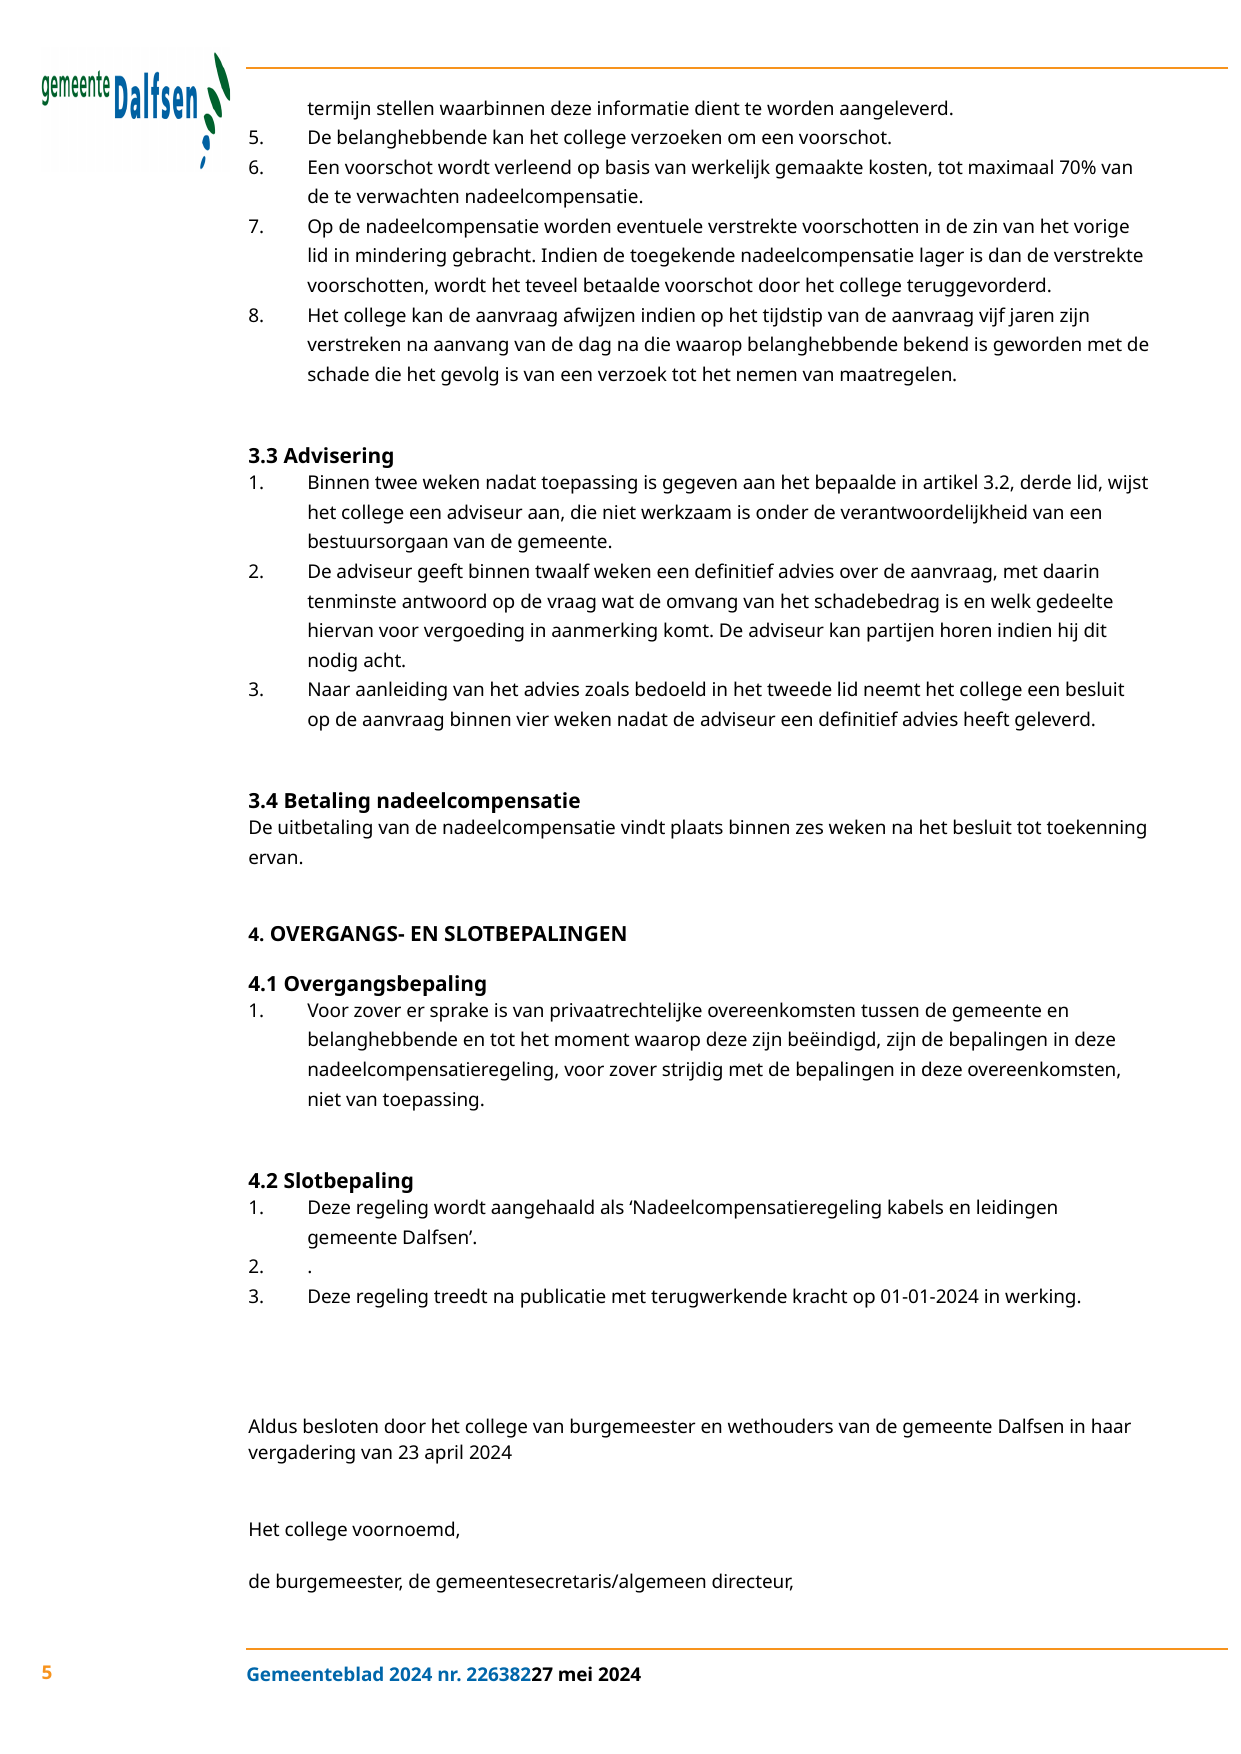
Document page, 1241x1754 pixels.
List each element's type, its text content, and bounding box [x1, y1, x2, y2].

text 3.3 Advisering [248, 441, 1152, 469]
text 4.1 Overgangsbepaling [248, 969, 1152, 997]
list Naar aanleiding van het advies zoals bedoeld in het tweede lid neemt het college een besluit op de aanvraag binnen vier weken nadat de adviseur een definitief advies heeft geleverd. [248, 677, 1152, 732]
list Het college kan de aanvraag afwijzen indien op het tijdstip van de aanvraag vijf jaren zijn verstreken na aanvang van de dag na die waarop belanghebbende bekend is geworden met de schade die het gevolg is van een verzoek tot het nemen van maatregelen. [248, 302, 1152, 387]
list Op de nadeelcompensatie worden eventuele verstrekte voorschotten in de zin van het vorige lid in mindering gebracht. Indien de toegekende nadeelcompensatie lager is dan de verstrekte voorschotten, wordt het teveel betaalde voorschot door het college teruggevorderd. [248, 213, 1152, 298]
list Een voorschot wordt verleend op basis van werkelijk gemaakte kosten, tot maximaal 70% van de te verwachten nadeelcompensatie. [248, 154, 1152, 209]
text 3.4 Betaling nadeelcompensatie [248, 786, 1152, 814]
text de burgemeester, de gemeentesecretaris/algemeen directeur, [248, 1568, 1152, 1594]
list Deze regeling wordt aangehaald als ‘Nadeelcompensatieregeling kabels en leidingen gemeente Dalfsen’. [248, 1194, 1152, 1249]
list . [248, 1253, 1152, 1279]
list Voor zover er sprake is van privaatrechtelijke overeenkomsten tussen de gemeente en belanghebbende en tot het moment waarop deze zijn beëindigd, zijn de bepalingen in deze nadeelcompensatieregeling, voor zover strijdig met de bepalingen in deze overeenkomsten, niet van toepassing. [248, 997, 1152, 1112]
picture [41, 47, 231, 172]
list De belanghebbende kan het college verzoeken om een voorschot. [248, 124, 1152, 150]
list Binnen twee weken nadat toepassing is gegeven aan het bepaalde in artikel 3.2, derde lid, wijst het college een adviseur aan, die niet werkzaam is onder de verantwoordelijkheid van een bestuursorgaan van de gemeente. [248, 469, 1152, 554]
list De adviseur geeft binnen twaalf weken een definitief advies over de aanvraag, met daarin tenminste antwoord op de vraag wat de omvang van het schadebedrag is en welk gedeelte hiervan voor vergoeding in aanmerking komt. De adviseur kan partijen horen indien hij dit nodig acht. [248, 558, 1152, 673]
text Het college voornoemd, [248, 1516, 1152, 1542]
list Deze regeling treedt na publicatie met terugwerkende kracht op 01-01-2024 in werking. [248, 1283, 1152, 1309]
text 4.2 Slotbepaling [248, 1166, 1152, 1194]
text 4. OVERGANGS- EN SLOTBEPALINGEN [248, 919, 1152, 948]
list termijn stellen waarbinnen deze informatie dient te worden aangeleverd. [248, 95, 1152, 121]
text De uitbetaling van de nadeelcompensatie vindt plaats binnen zes weken na het besluit tot toekenning ervan. [248, 814, 1152, 870]
text Aldus besloten door het college van burgemeester en wethouders van de gemeente Dalfsen in haar vergadering van 23 april 2024 [248, 1413, 1152, 1465]
